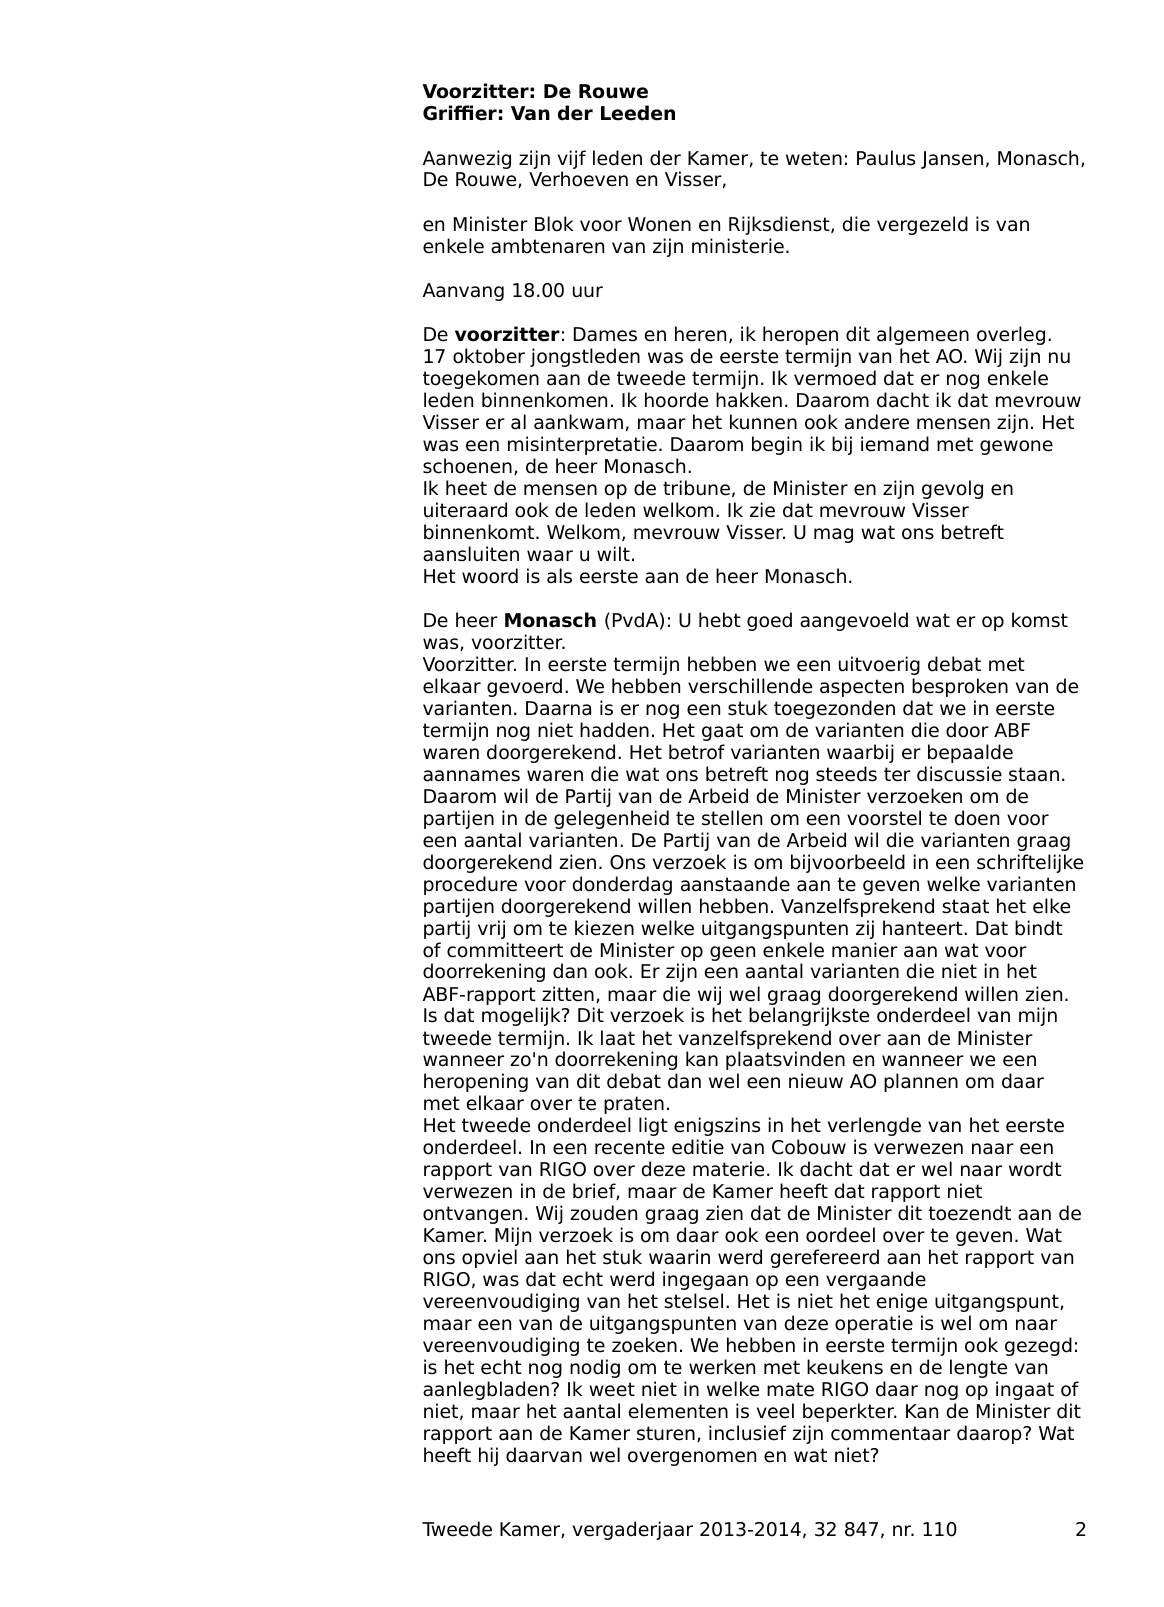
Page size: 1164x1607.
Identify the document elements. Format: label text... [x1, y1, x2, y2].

text Aanvang 18.00 uur [422, 280, 1087, 302]
text De voorzitter: Dames en heren, ik heropen dit algemeen overleg. 17 oktober jongstleden was de eerste termijn van het AO. Wij zijn nu toegekomen aan de tweede termijn. Ik vermoed dat er nog enkele leden binnenkomen. Ik hoorde hakken. Daarom dacht ik dat mevrouw Visser er al aankwam, maar het kunnen ook andere mensen zijn. Het was een misinterpretatie. Daarom begin ik bij iemand met gewone schoenen, de heer Monasch. [422, 324, 1087, 478]
text Voorzitter. In eerste termijn hebben we een uitvoerig debat met elkaar gevoerd. We hebben verschillende aspecten besproken van de varianten. Daarna is er nog een stuk toegezonden dat we in eerste termijn nog niet hadden. Het gaat om de varianten die door ABF waren doorgerekend. Het betrof varianten waarbij er bepaalde aannames waren die wat ons betreft nog steeds ter discussie staan. Daarom wil de Partij van de Arbeid de Minister verzoeken om de partijen in de gelegenheid te stellen om een voorstel te doen voor een aantal varianten. De Partij van de Arbeid wil die varianten graag doorgerekend zien. Ons verzoek is om bijvoorbeeld in een schriftelijke procedure voor donderdag aanstaande aan te geven welke varianten partijen doorgerekend willen hebben. Vanzelfsprekend staat het elke partij vrij om te kiezen welke uitgangspunten zij hanteert. Dat bindt of committeert de Minister op geen enkele manier aan wat voor doorrekening dan ook. Er zijn een aantal varianten die niet in het ABF-rapport zitten, maar die wij wel graag doorgerekend willen zien. Is dat mogelijk? Dit verzoek is het belangrijkste onderdeel van mijn tweede termijn. Ik laat het vanzelfsprekend over aan de Minister wanneer zo'n doorrekening kan plaatsvinden en wanneer we een heropening van dit debat dan wel een nieuw AO plannen om daar met elkaar over te praten. [422, 654, 1087, 1115]
text De heer Monasch (PvdA): U hebt goed aangevoeld wat er op komst was, voorzitter. [422, 610, 1087, 654]
text Het woord is als eerste aan de heer Monasch. [422, 566, 1087, 588]
text Het tweede onderdeel ligt enigszins in het verlengde van het eerste onderdeel. In een recente editie van Cobouw is verwezen naar een rapport van RIGO over deze materie. Ik dacht dat er wel naar wordt verwezen in de brief, maar de Kamer heeft dat rapport niet ontvangen. Wij zouden graag zien dat de Minister dit toezendt aan de Kamer. Mijn verzoek is om daar ook een oordeel over te geven. Wat ons opviel aan het stuk waarin werd gerefereerd aan het rapport van RIGO, was dat echt werd ingegaan op een vergaande vereenvoudiging van het stelsel. Het is niet het enige uitgangspunt, maar een van de uitgangspunten van deze operatie is wel om naar vereenvoudiging te zoeken. We hebben in eerste termijn ook gezegd: is het echt nog nodig om te werken met keukens en de lengte van aanlegbladen? Ik weet niet in welke mate RIGO daar nog op ingaat of niet, maar het aantal elementen is veel beperkter. Kan de Minister dit rapport aan de Kamer sturen, inclusief zijn commentaar daarop? Wat heeft hij daarvan wel overgenomen en wat niet? [422, 1115, 1087, 1467]
text Aanwezig zijn vijf leden der Kamer, te weten: Paulus Jansen, Monasch, De Rouwe, Verhoeven en Visser, [422, 147, 1087, 191]
text Voorzitter: De Rouwe [422, 81, 1087, 103]
text en Minister Blok voor Wonen en Rijksdienst, die vergezeld is van enkele ambtenaren van zijn ministerie. [422, 213, 1087, 257]
text Griffier: Van der Leeden [422, 103, 1087, 125]
text Ik heet de mensen op de tribune, de Minister en zijn gevolg en uiteraard ook de leden welkom. Ik zie dat mevrouw Visser binnenkomt. Welkom, mevrouw Visser. U mag wat ons betreft aansluiten waar u wilt. [422, 478, 1087, 566]
